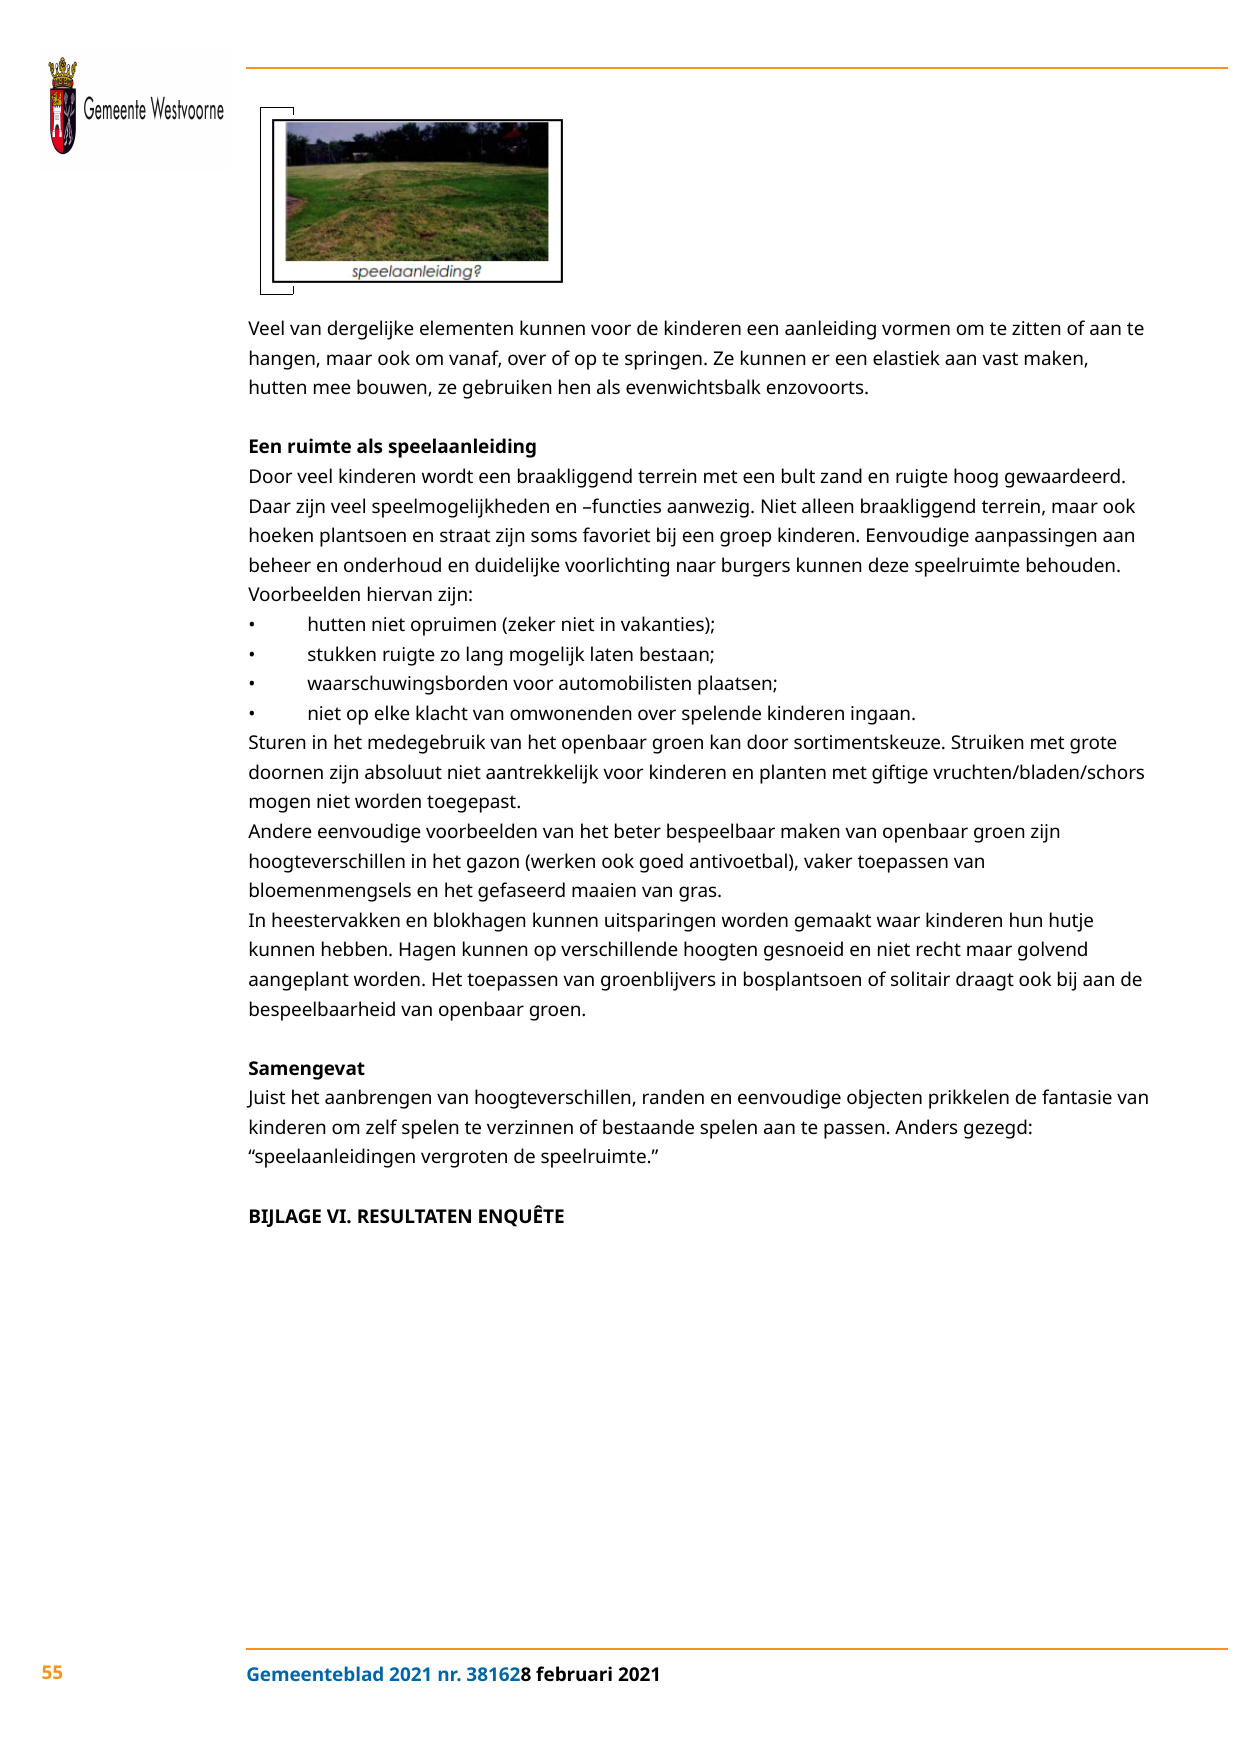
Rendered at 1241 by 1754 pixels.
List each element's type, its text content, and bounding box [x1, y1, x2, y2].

text Sturen in het medegebruik van het openbaar groen kan door sortimentskeuze. Struiken met grote doornen zijn absoluut niet aantrekkelijk voor kinderen en planten met giftige vruchten/bladen/schors mogen niet worden toegepast. [248, 729, 1152, 814]
text Door veel kinderen wordt een braakliggend terrein met een bult zand en ruigte hoog gewaardeerd. Daar zijn veel speelmogelijkheden en –functies aanwezig. Niet alleen braakliggend terrein, maar ook hoeken plantsoen en straat zijn soms favoriet bij een groep kinderen. Eenvoudige aanpassingen aan beheer en onderhoud en duidelijke voorlichting naar burgers kunnen deze speelruimte behouden. Voorbeelden hiervan zijn: [248, 463, 1152, 607]
list hutten niet opruimen (zeker niet in vakanties); [248, 611, 1152, 637]
text Juist het aanbrengen van hoogteverschillen, randen en eenvoudige objecten prikkelen de fantasie van kinderen om zelf spelen te verzinnen of bestaande spelen aan te passen. Anders gezegd: “speelaanleidingen vergroten de speelruimte.” [248, 1084, 1152, 1169]
text Een ruimte als speelaanleiding [248, 434, 1152, 459]
text Andere eenvoudige voorbeelden van het beter bespeelbaar maken van openbaar groen zijn hoogteverschillen in het gazon (werken ook goed antivoetbal), vaker toepassen van bloemenmengsels en het gefaseerd maaien van gras. [248, 818, 1152, 903]
text BIJLAGE VI. RESULTATEN ENQUÊTE [248, 1203, 1152, 1229]
list stukken ruigte zo lang mogelijk laten bestaan; [248, 641, 1152, 667]
picture [41, 47, 231, 172]
text In heestervakken en blokhagen kunnen uitsparingen worden gemaakt waar kinderen hun hutje kunnen hebben. Hagen kunnen op verschillende hoogten gesnoeid en niet recht maar golvend aangeplant worden. Het toepassen van groenblijvers in bosplantsoen of solitair draagt ook bij aan de bespeelbaarheid van openbaar groen. [248, 907, 1152, 1022]
list waarschuwingsborden voor automobilisten plaatsen; [248, 670, 1152, 696]
list niet op elke klacht van omwonenden over spelende kinderen ingaan. [248, 700, 1152, 726]
picture [268, 115, 565, 286]
text Samengevat [248, 1055, 1152, 1081]
text Veel van dergelijke elementen kunnen voor de kinderen een aanleiding vormen om te zitten of aan te hangen, maar ook om vanaf, over of op te springen. Ze kunnen er een elastiek aan vast maken, hutten mee bouwen, ze gebruiken hen als evenwichtsbalk enzovoorts. [248, 315, 1152, 400]
